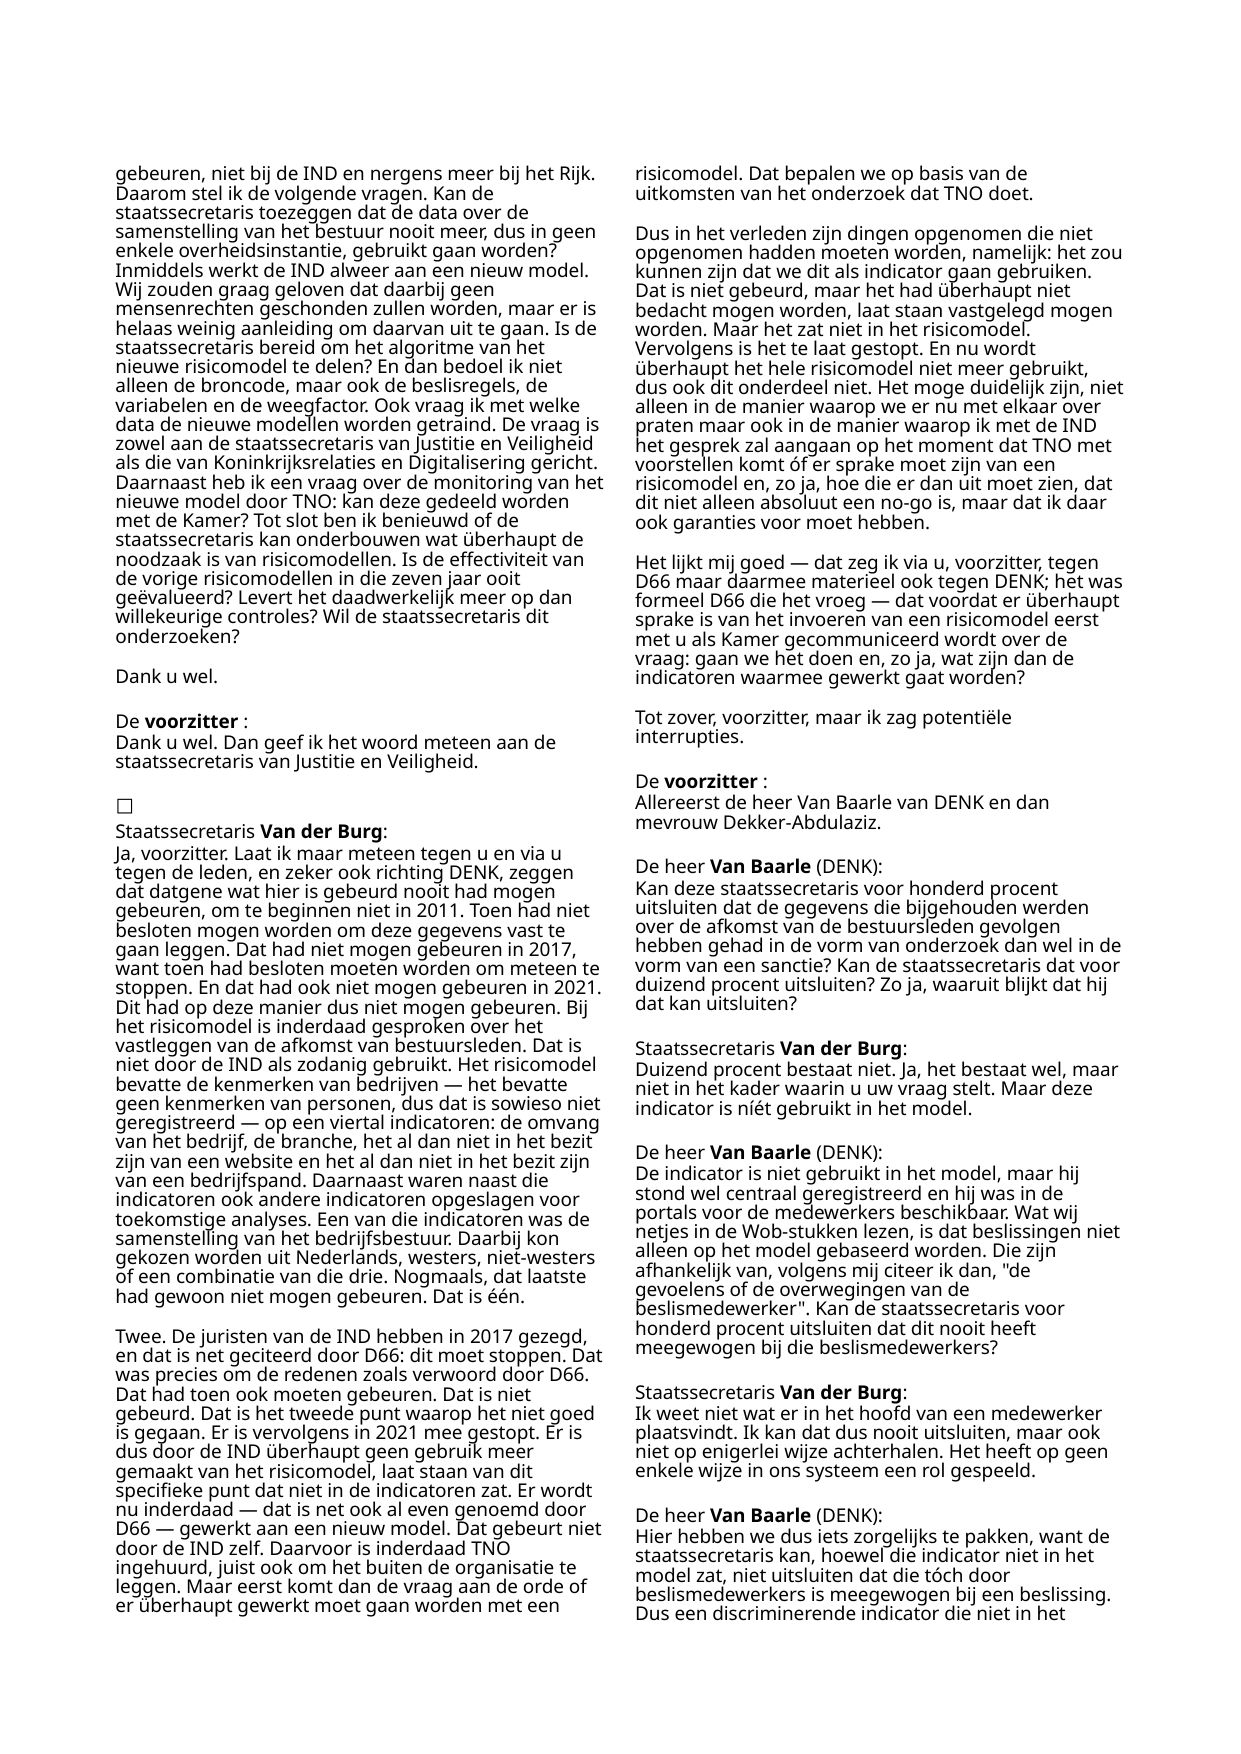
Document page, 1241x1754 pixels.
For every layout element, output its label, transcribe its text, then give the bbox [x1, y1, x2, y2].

text Staatssecretaris Van der Burg: [635, 1379, 1125, 1404]
text gebeuren, niet bij de IND en nergens meer bij het Rijk. Daarom stel ik de volgende vragen. Kan de staatssecretaris toezeggen dat de data over de samenstelling van het bestuur nooit meer, dus in geen enkele overheidsinstantie, gebruikt gaan worden? Inmiddels werkt de IND alweer aan een nieuw model. Wij zouden graag geloven dat daarbij geen mensenrechten geschonden zullen worden, maar er is helaas weinig aanleiding om daarvan uit te gaan. Is de staatssecretaris bereid om het algoritme van het nieuwe risicomodel te delen? En dan bedoel ik niet alleen de broncode, maar ook de beslisregels, de variabelen en de weegfactor. Ook vraag ik met welke data de nieuwe modellen worden getraind. De vraag is zowel aan de staatssecretaris van Justitie en Veiligheid als die van Koninkrijksrelaties en Digitalisering gericht. Daarnaast heb ik een vraag over de monitoring van het nieuwe model door TNO: kan deze gedeeld worden met de Kamer? Tot slot ben ik benieuwd of de staatssecretaris kan onderbouwen wat überhaupt de noodzaak is van risicomodellen. Is de effectiviteit van de vorige risicomodellen in die zeven jaar ooit geëvalueerd? Levert het daadwerkelijk meer op dan willekeurige controles? Wil de staatssecretaris dit onderzoeken? [115, 165, 605, 647]
text Hier hebben we dus iets zorgelijks te pakken, want de staatssecretaris kan, hoewel die indicator niet in het model zat, niet uitsluiten dat die tóch door beslismedewerkers is meegewogen bij een beslissing. Dus een discriminerende indicator die niet in het [635, 1528, 1125, 1624]
text Het lijkt mij goed — dat zeg ik via u, voorzitter, tegen D66 maar daarmee materieel ook tegen DENK; het was formeel D66 die het vroeg — dat voordat er überhaupt sprake is van het invoeren van een risicomodel eerst met u als Kamer gecommuniceerd wordt over de vraag: gaan we het doen en, zo ja, wat zijn dan de indicatoren waarmee gewerkt gaat worden? [635, 554, 1125, 688]
text De voorzitter : [635, 769, 1125, 794]
text Dank u wel. Dan geef ik het woord meteen aan de staatssecretaris van Justitie en Veiligheid. [115, 734, 605, 772]
text Ja, voorzitter. Laat ik maar meteen tegen u en via u tegen de leden, en zeker ook richting DENK, zeggen dat datgene wat hier is gebeurd nooit had mogen gebeuren, om te beginnen niet in 2011. Toen had niet besloten mogen worden om deze gegevens vast te gaan leggen. Dat had niet mogen gebeuren in 2017, want toen had besloten moeten worden om meteen te stoppen. En dat had ook niet mogen gebeuren in 2021. Dit had op deze manier dus niet mogen gebeuren. Bij het risicomodel is inderdaad gesproken over het vastleggen van de afkomst van bestuursleden. Dat is niet door de IND als zodanig gebruikt. Het risicomodel bevatte de kenmerken van bedrijven — het bevatte geen kenmerken van personen, dus dat is sowieso niet geregistreerd — op een viertal indicatoren: de omvang van het bedrijf, de branche, het al dan niet in het bezit zijn van een website en het al dan niet in het bezit zijn van een bedrijfspand. Daarnaast waren naast die indicatoren ook andere indicatoren opgeslagen voor toekomstige analyses. Een van die indicatoren was de samenstelling van het bedrijfsbestuur. Daarbij kon gekozen worden uit Nederlands, westers, niet-westers of een combinatie van die drie. Nogmaals, dat laatste had gewoon niet mogen gebeuren. Dat is één. [115, 844, 605, 1307]
text Allereerst de heer Van Baarle van DENK en dan mevrouw Dekker-Abdulaziz. [635, 794, 1125, 833]
text Tot zover, voorzitter, maar ik zag potentiële interrupties. [635, 709, 1125, 748]
text Twee. De juristen van de IND hebben in 2017 gezegd, en dat is net geciteerd door D66: dit moet stoppen. Dat was precies om de redenen zoals verwoord door D66. Dat had toen ook moeten gebeuren. Dat is niet gebeurd. Dat is het tweede punt waarop het niet goed is gegaan. Er is vervolgens in 2021 mee gestopt. Er is dus door de IND überhaupt geen gebruik meer gemaakt van het risicomodel, laat staan van dit specifieke punt dat niet in de indicatoren zat. Er wordt nu inderdaad — dat is net ook al even genoemd door D66 — gewerkt aan een nieuw model. Dat gebeurt niet door de IND zelf. Daarvoor is inderdaad TNO ingehuurd, juist ook om het buiten de organisatie te leggen. Maar eerst komt dan de vraag aan de orde of er überhaupt gewerkt moet gaan worden met een [115, 1328, 605, 1617]
text Staatssecretaris Van der Burg: [635, 1035, 1125, 1061]
text Kan deze staatssecretaris voor honderd procent uitsluiten dat de gegevens die bijgehouden werden over de afkomst van de bestuursleden gevolgen hebben gehad in de vorm van onderzoek dan wel in de vorm van een sanctie? Kan de staatssecretaris dat voor duizend procent uitsluiten? Zo ja, waaruit blijkt dat hij dat kan uitsluiten? [635, 879, 1125, 1014]
text De heer Van Baarle (DENK): [635, 1502, 1125, 1528]
text risicomodel. Dat bepalen we op basis van de uitkomsten van het onderzoek dat TNO doet. [635, 165, 1125, 204]
text De heer Van Baarle (DENK): [635, 1139, 1125, 1165]
text Duizend procent bestaat niet. Ja, het bestaat wel, maar niet in het kader waarin u uw vraag stelt. Maar deze indicator is níét gebruikt in het model. [635, 1061, 1125, 1119]
text Ik weet niet wat er in het hoofd van een medewerker plaatsvindt. Ik kan dat dus nooit uitsluiten, maar ook niet op enigerlei wijze achterhalen. Het heeft op geen enkele wijze in ons systeem een rol gespeeld. [635, 1404, 1125, 1482]
text De indicator is niet gebruikt in het model, maar hij stond wel centraal geregistreerd en hij was in de portals voor de medewerkers beschikbaar. Wat wij netjes in de Wob-stukken lezen, is dat beslissingen niet alleen op het model gebaseerd worden. Die zijn afhankelijk van, volgens mij citeer ik dan, "de gevoelens of de overwegingen van de beslismedewerker". Kan de staatssecretaris voor honderd procent uitsluiten dat dit nooit heeft meegewogen bij die beslismedewerkers? [635, 1165, 1125, 1358]
text Dus in het verleden zijn dingen opgenomen die niet opgenomen hadden moeten worden, namelijk: het zou kunnen zijn dat we dit als indicator gaan gebruiken. Dat is niet gebeurd, maar het had überhaupt niet bedacht mogen worden, laat staan vastgelegd mogen worden. Maar het zat niet in het risicomodel. Vervolgens is het te laat gestopt. En nu wordt überhaupt het hele risicomodel niet meer gebruikt, dus ook dit onderdeel niet. Het moge duidelijk zijn, niet alleen in de manier waarop we er nu met elkaar over praten maar ook in de manier waarop ik met de IND het gesprek zal aangaan op het moment dat TNO met voorstellen komt óf er sprake moet zijn van een risicomodel en, zo ja, hoe die er dan uit moet zien, dat dit niet alleen absoluut een no-go is, maar dat ik daar ook garanties voor moet hebben. [635, 224, 1125, 533]
text Staatssecretaris Van der Burg: [115, 819, 605, 844]
text ⬜ [115, 793, 605, 819]
text De heer Van Baarle (DENK): [635, 854, 1125, 879]
text De voorzitter : [115, 708, 605, 734]
text Dank u wel. [115, 668, 605, 687]
